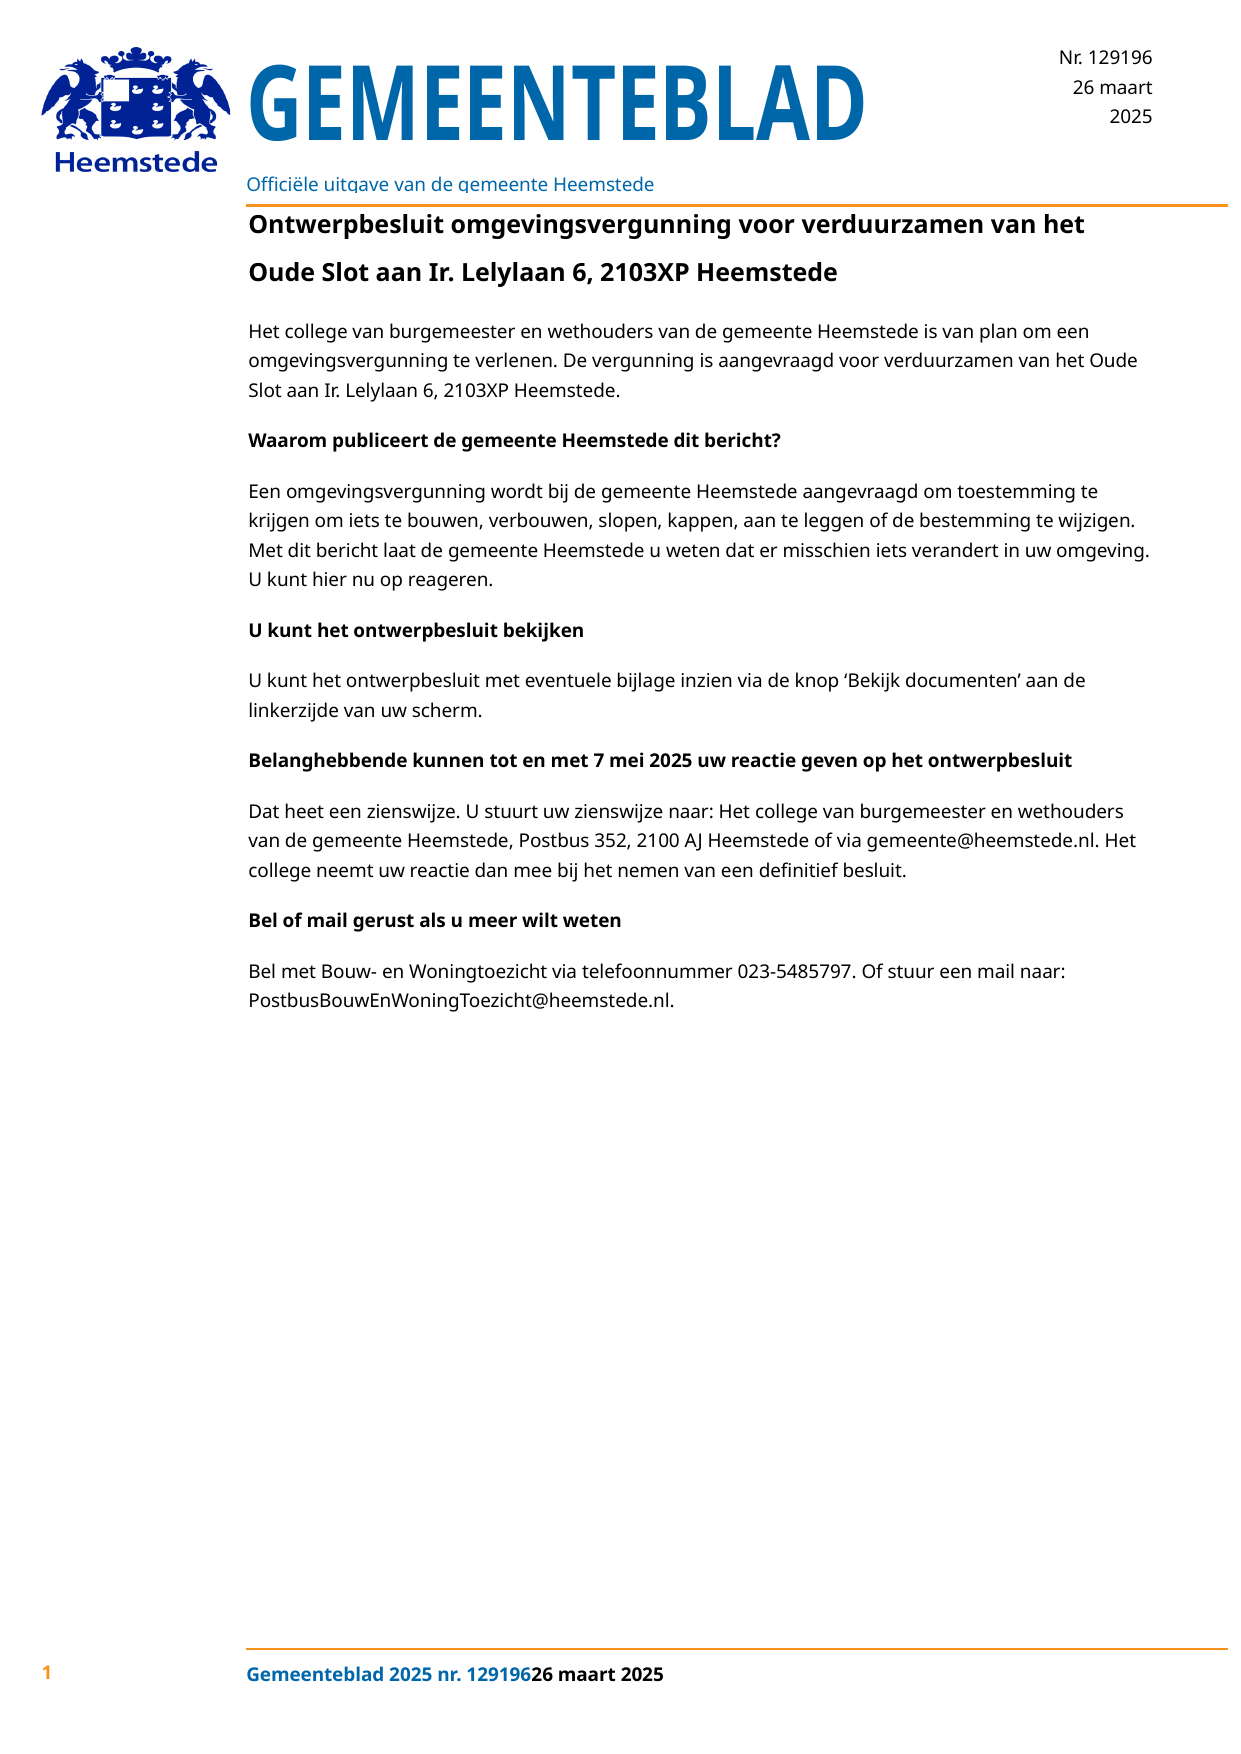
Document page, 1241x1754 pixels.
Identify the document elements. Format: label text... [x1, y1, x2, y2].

picture [41, 47, 231, 172]
text Waarom publiceert de gemeente Heemstede dit bericht? [248, 427, 1152, 453]
text Bel of mail gerust als u meer wilt weten [248, 907, 1152, 933]
text Dat heet een zienswijze. U stuurt uw zienswijze naar: Het college van burgemeester en wethouders van de gemeente Heemstede, Postbus 352, 2100 AJ Heemstede of via gemeente@heemstede.nl. Het college neemt uw reactie dan mee bij het nemen van een definitief besluit. [248, 798, 1152, 883]
text U kunt het ontwerpbesluit bekijken [248, 617, 1152, 643]
text Een omgevingsvergunning wordt bij de gemeente Heemstede aangevraagd om toestemming te krijgen om iets te bouwen, verbouwen, slopen, kappen, aan te leggen of de bestemming te wijzigen. Met dit bericht laat de gemeente Heemstede u weten dat er misschien iets verandert in uw omgeving. U kunt hier nu op reageren. [248, 478, 1152, 592]
text Het college van burgemeester en wethouders van de gemeente Heemstede is van plan om een omgevingsvergunning te verlenen. De vergunning is aangevraagd voor verduurzamen van het Oude Slot aan Ir. Lelylaan 6, 2103XP Heemstede. [248, 318, 1152, 403]
text U kunt het ontwerpbesluit met eventuele bijlage inzien via de knop ‘Bekijk documenten’ aan de linkerzijde van uw scherm. [248, 667, 1152, 723]
text Belanghebbende kunnen tot en met 7 mei 2025 uw reactie geven op het ontwerpbesluit [248, 747, 1152, 773]
text Ontwerpbesluit omgevingsvergunning voor verduurzamen van het Oude Slot aan Ir. Lelylaan 6, 2103XP Heemstede [248, 207, 1152, 288]
text Bel met Bouw- en Woningtoezicht via telefoonnummer 023-5485797. Of stuur een mail naar: PostbusBouwEnWoningToezicht@heemstede.nl. [248, 958, 1152, 1013]
